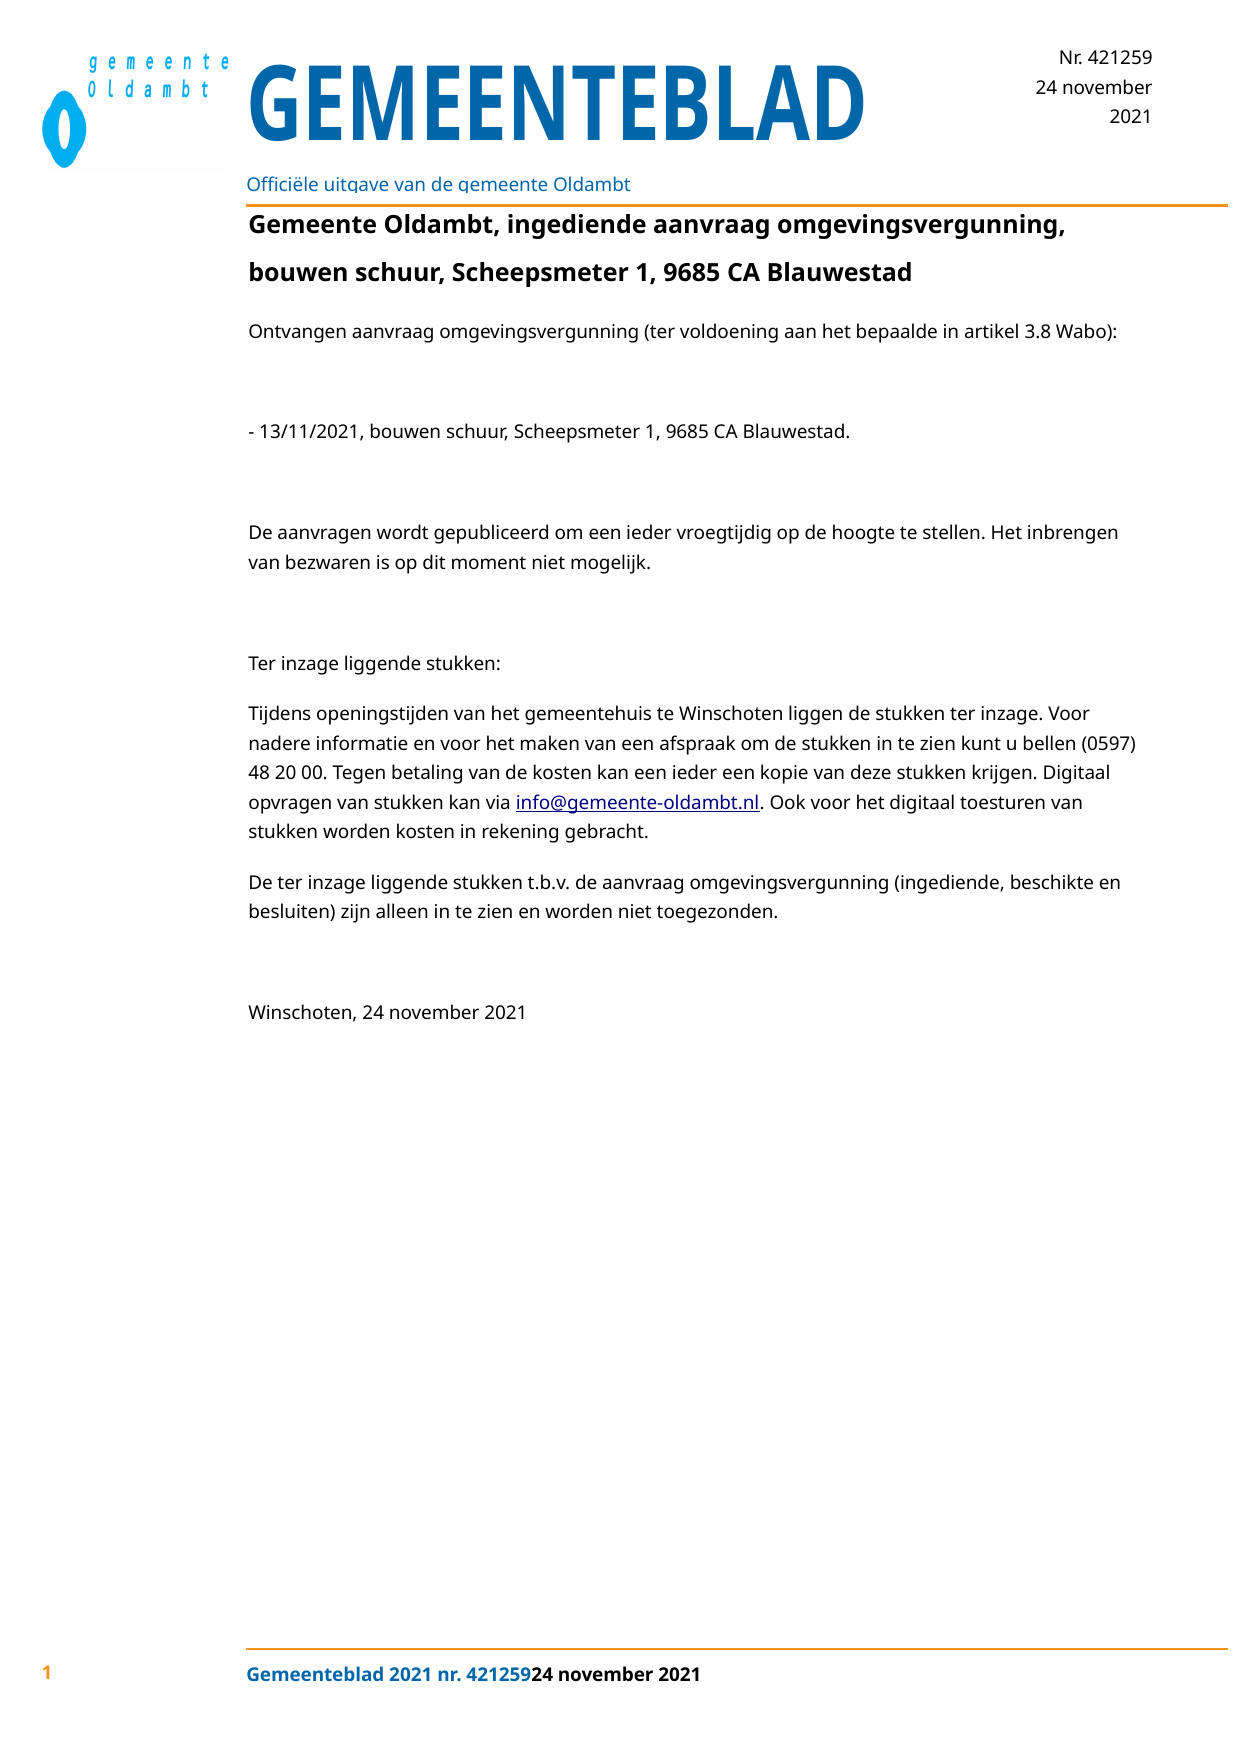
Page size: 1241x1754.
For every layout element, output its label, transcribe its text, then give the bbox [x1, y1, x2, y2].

text Winschoten, 24 november 2021 [248, 999, 1152, 1025]
picture [41, 47, 231, 172]
text Ter inzage liggende stukken: [248, 650, 1152, 676]
text - 13/11/2021, bouwen schuur, Scheepsmeter 1, 9685 CA Blauwestad. [248, 419, 1152, 444]
text De ter inzage liggende stukken t.b.v. de aanvraag omgevingsvergunning (ingediende, beschikte en besluiten) zijn alleen in te zien en worden niet toegezonden. [248, 869, 1152, 924]
text Gemeente Oldambt, ingediende aanvraag omgevingsvergunning, bouwen schuur, Scheepsmeter 1, 9685 CA Blauwestad [248, 207, 1152, 288]
text De aanvragen wordt gepubliceerd om een ieder vroegtijdig op de hoogte te stellen. Het inbrengen van bezwaren is op dit moment niet mogelijk. [248, 519, 1152, 575]
text Ontvangen aanvraag omgevingsvergunning (ter voldoening aan het bepaalde in artikel 3.8 Wabo): [248, 318, 1152, 344]
text Tijdens openingstijden van het gemeentehuis te Winschoten liggen de stukken ter inzage. Voor nadere informatie en voor het maken van een afspraak om de stukken in te zien kunt u bellen (0597) 48 20 00. Tegen betaling van de kosten kan een ieder een kopie van deze stukken krijgen. Digitaal opvragen van stukken kan via info@gemeente-oldambt.nl. Ook voor het digitaal toesturen van stukken worden kosten in rekening gebracht. [248, 700, 1152, 844]
